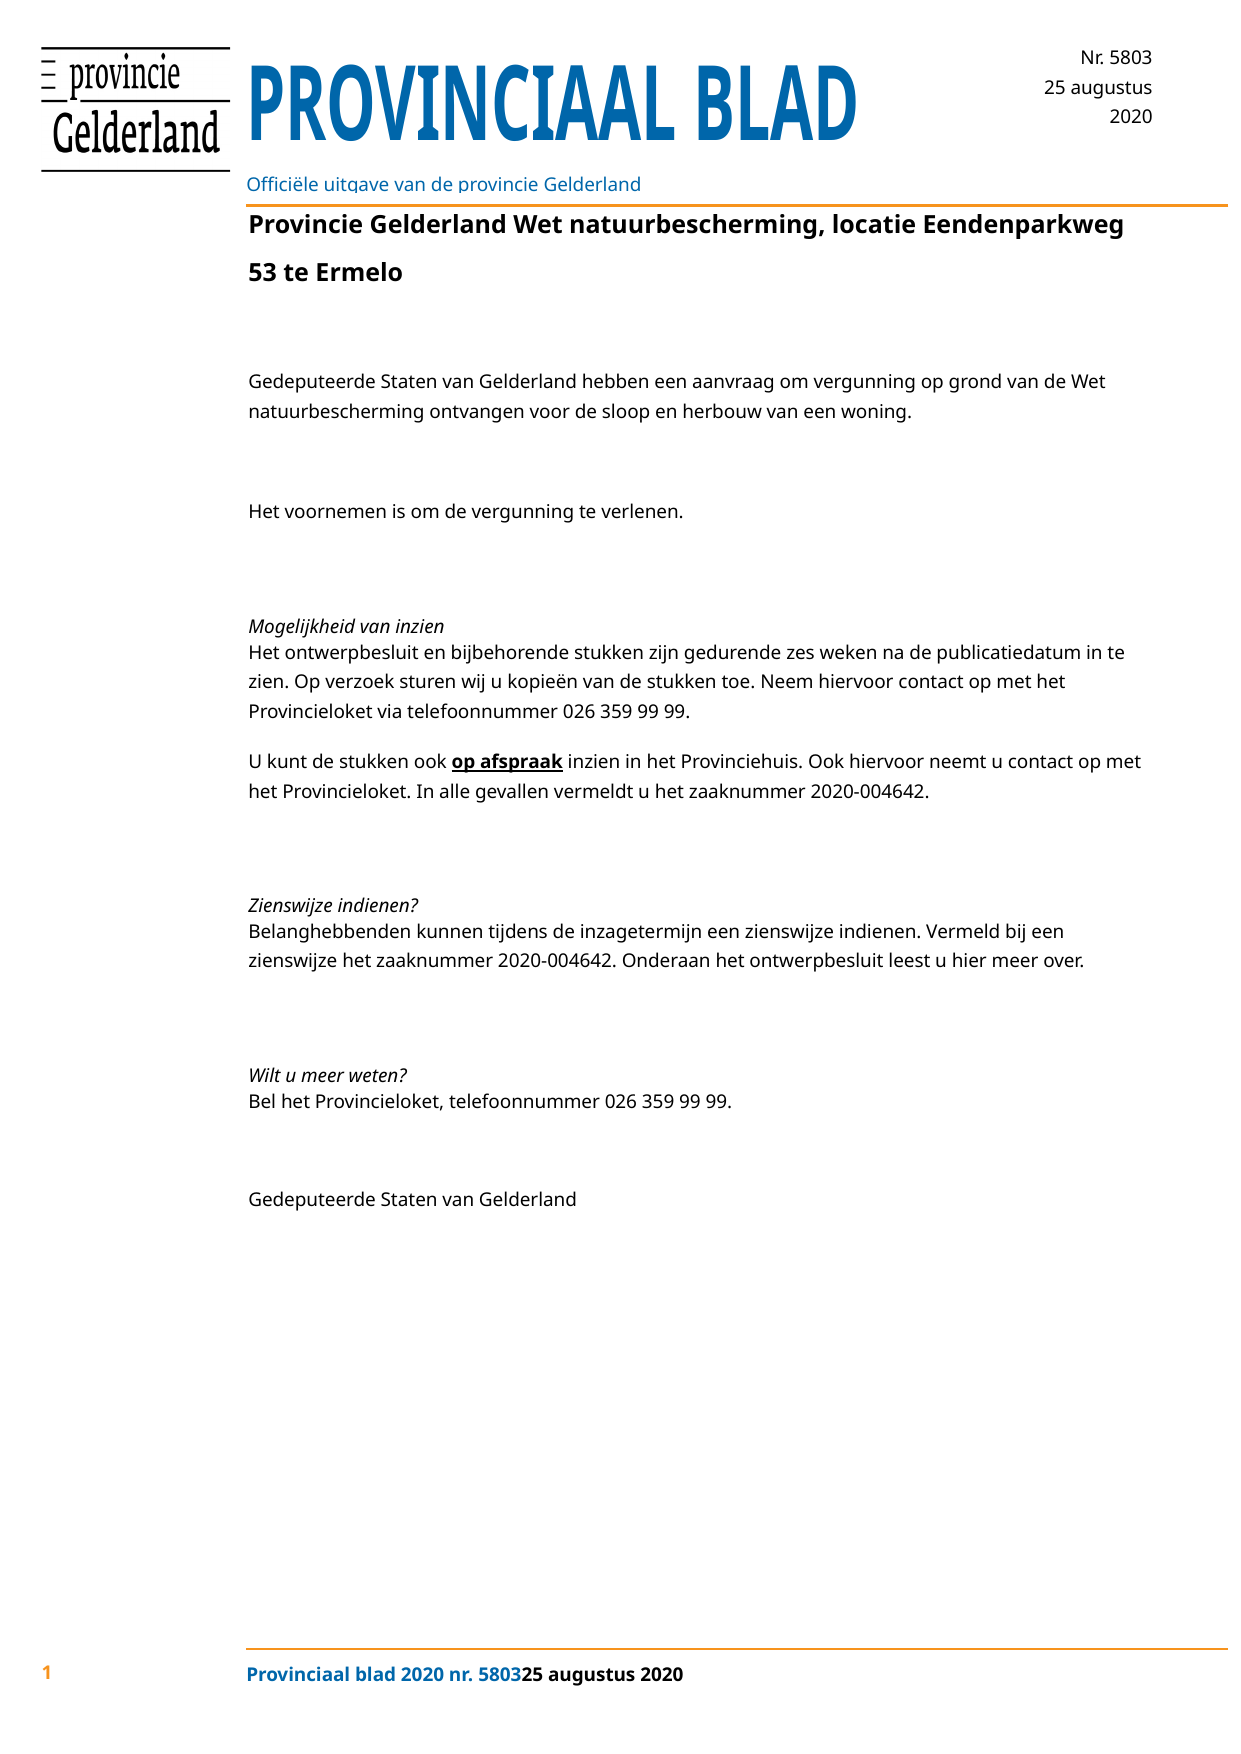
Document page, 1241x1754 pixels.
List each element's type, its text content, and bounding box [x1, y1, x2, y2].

text Belanghebbenden kunnen tijdens de inzagetermijn een zienswijze indienen. Vermeld bij een zienswijze het zaaknummer 2020-004642. Onderaan het ontwerpbesluit leest u hier meer over. [248, 918, 1152, 973]
text Gedeputeerde Staten van Gelderland [248, 1186, 1152, 1212]
text Het voornemen is om de vergunning te verlenen. [248, 499, 1152, 524]
picture [41, 47, 231, 172]
text Mogelijkheid van inzien [248, 613, 1152, 639]
text Bel het Provincieloket, telefoonnummer 026 359 99 99. [248, 1088, 1152, 1113]
text Wilt u meer weten? [248, 1062, 1152, 1088]
text Provincie Gelderland Wet natuurbescherming, locatie Eendenparkweg 53 te Ermelo [248, 207, 1152, 288]
text Het ontwerpbesluit en bijbehorende stukken zijn gedurende zes weken na de publicatiedatum in te zien. Op verzoek sturen wij u kopieën van de stukken toe. Neem hiervoor contact op met het Provincieloket via telefoonnummer 026 359 99 99. [248, 639, 1152, 724]
text Gedeputeerde Staten van Gelderland hebben een aanvraag om vergunning op grond van de Wet natuurbescherming ontvangen voor de sloop en herbouw van een woning. [248, 368, 1152, 424]
text Zienswijze indienen? [248, 892, 1152, 918]
text U kunt de stukken ook op afspraak inzien in het Provinciehuis. Ook hiervoor neemt u contact op met het Provincieloket. In alle gevallen vermeldt u het zaaknummer 2020-004642. [248, 748, 1152, 804]
